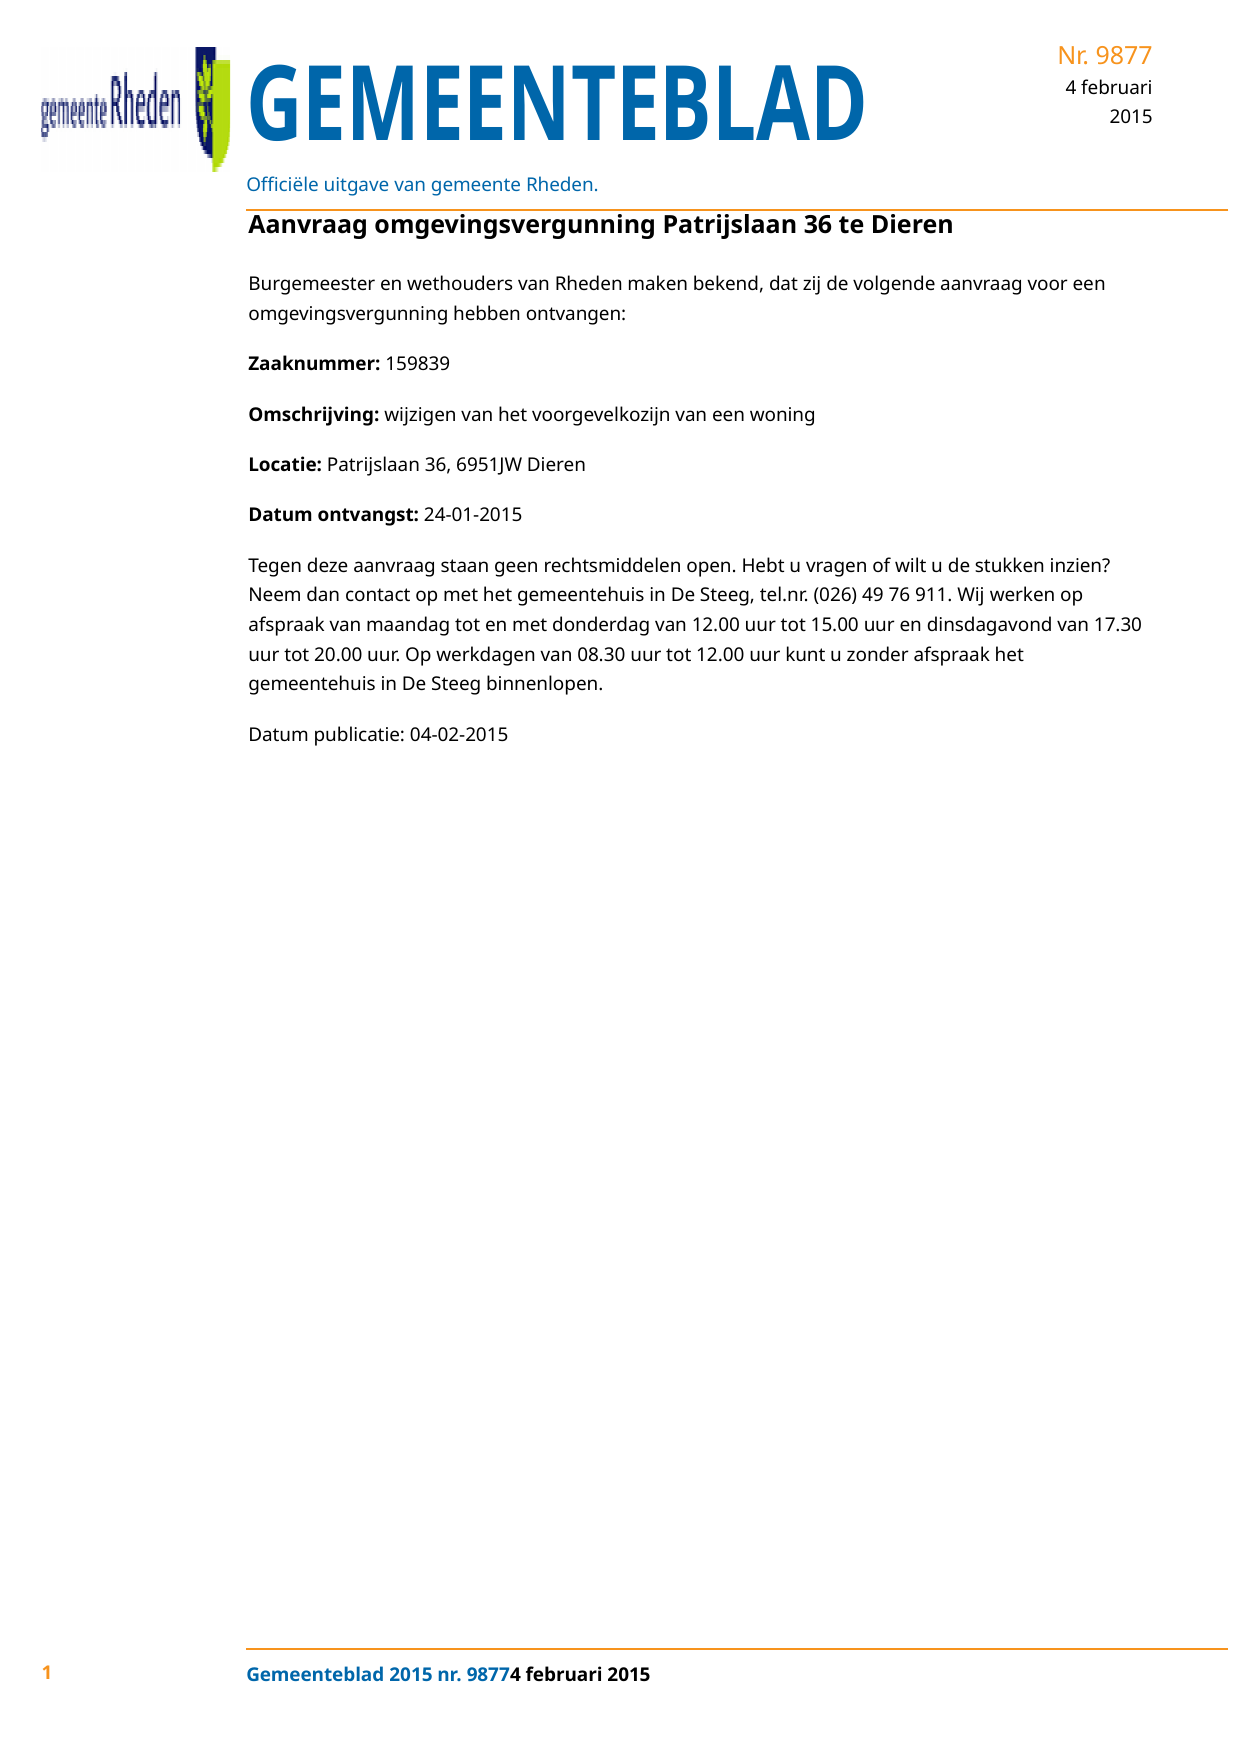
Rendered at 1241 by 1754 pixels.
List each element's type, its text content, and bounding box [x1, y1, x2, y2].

text Burgemeester en wethouders van Rheden maken bekend, dat zij de volgende aanvraag voor een omgevingsvergunning hebben ontvangen: [248, 270, 1152, 326]
text Zaaknummer: 159839 [248, 350, 1152, 376]
picture [41, 47, 231, 172]
text Omschrijving: wijzigen van het voorgevelkozijn van een woning [248, 401, 1152, 426]
text Aanvraag omgevingsvergunning Patrijslaan 36 te Dieren [248, 211, 1152, 241]
text Datum publicatie: 04-02-2015 [248, 721, 1152, 746]
text Datum ontvangst: 24-01-2015 [248, 502, 1152, 527]
text Tegen deze aanvraag staan geen rechtsmiddelen open. Hebt u vragen of wilt u de stukken inzien? Neem dan contact op met het gemeentehuis in De Steeg, tel.nr. (026) 49 76 911. Wij werken op afspraak van maandag tot en met donderdag van 12.00 uur tot 15.00 uur en dinsdagavond van 17.30 uur tot 20.00 uur. Op werkdagen van 08.30 uur tot 12.00 uur kunt u zonder afspraak het gemeentehuis in De Steeg binnenlopen. [248, 552, 1152, 696]
text Locatie: Patrijslaan 36, 6951JW Dieren [248, 451, 1152, 477]
